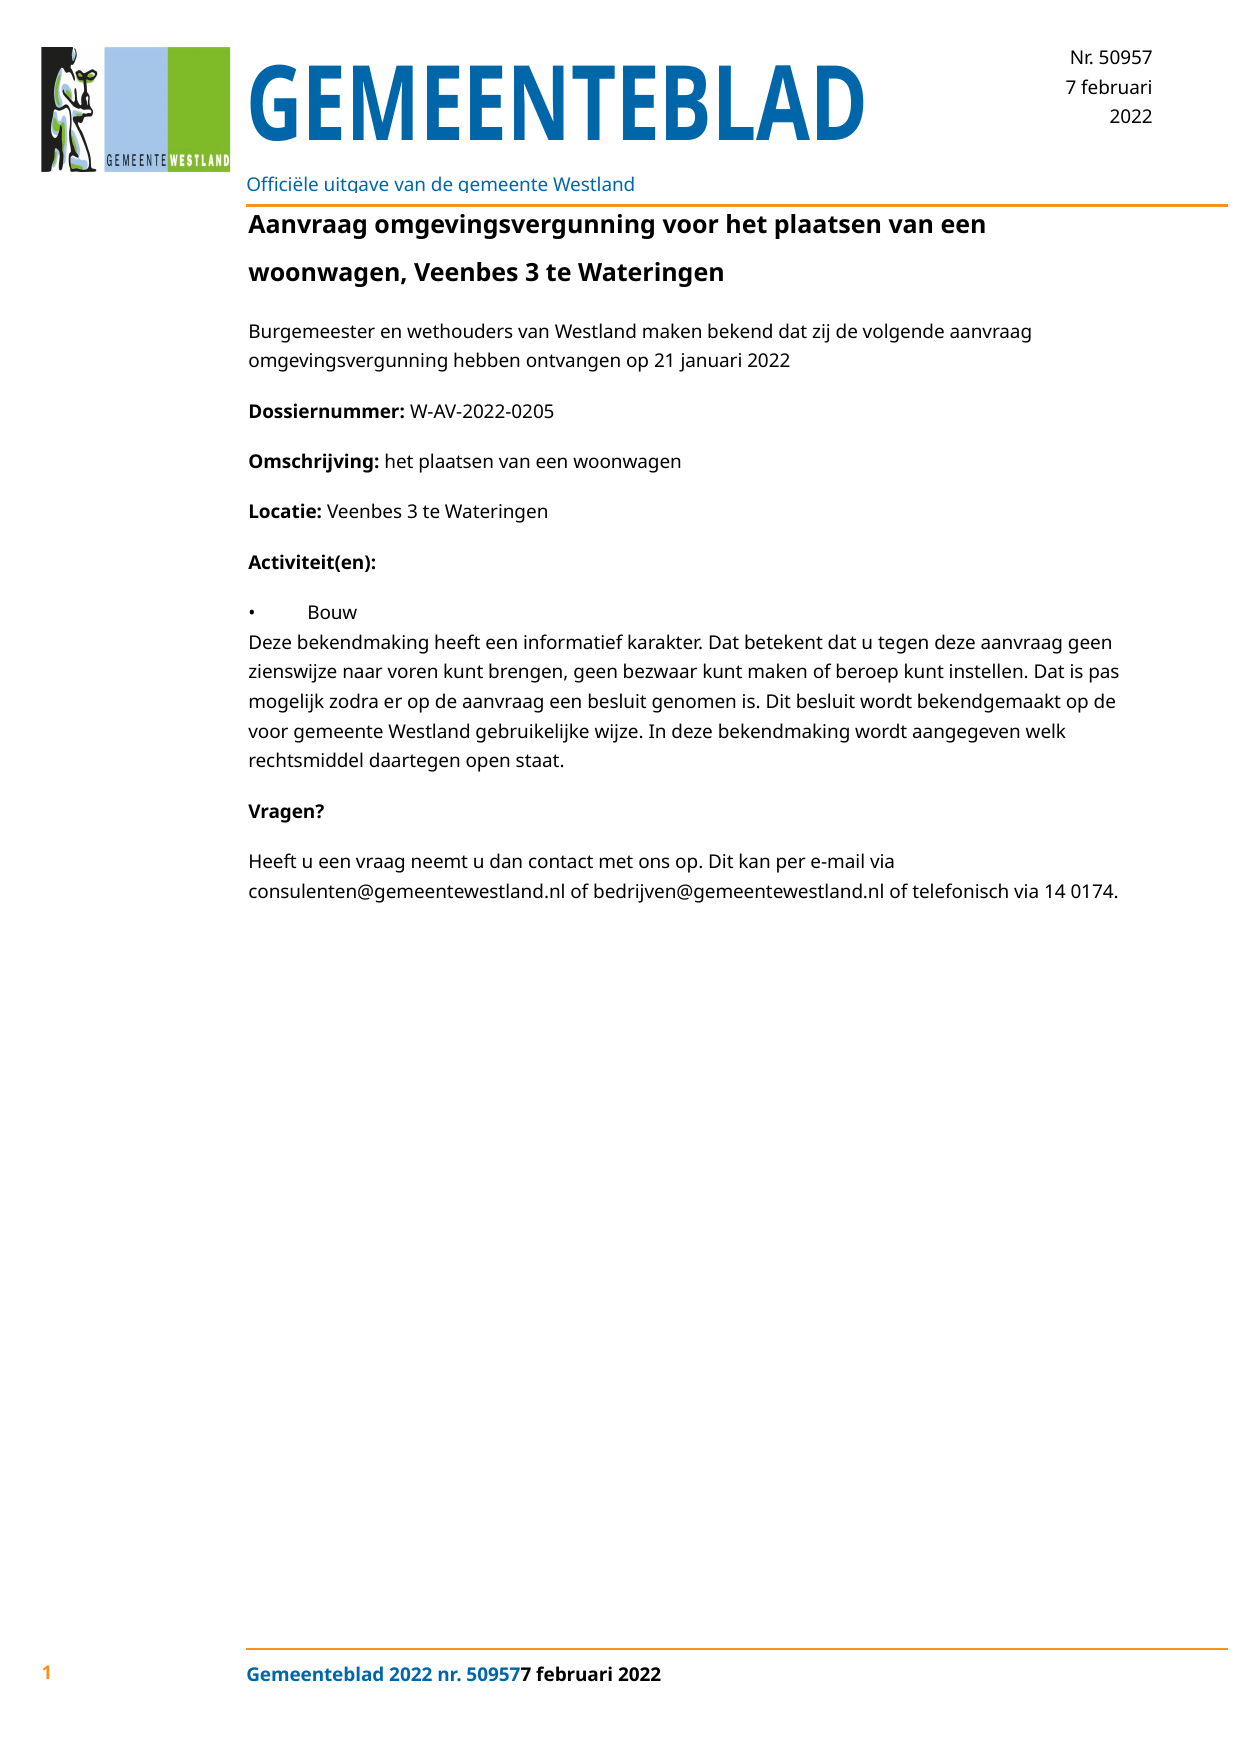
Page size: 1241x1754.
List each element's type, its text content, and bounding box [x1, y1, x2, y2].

text Activiteit(en): [248, 549, 1152, 575]
picture [41, 47, 231, 172]
text Locatie: Veenbes 3 te Wateringen [248, 499, 1152, 524]
text Aanvraag omgevingsvergunning voor het plaatsen van een woonwagen, Veenbes 3 te Wateringen [248, 207, 1152, 288]
text Omschrijving: het plaatsen van een woonwagen [248, 448, 1152, 474]
text Dossiernummer: W-AV-2022-0205 [248, 398, 1152, 424]
text Burgemeester en wethouders van Westland maken bekend dat zij de volgende aanvraag omgevingsvergunning hebben ontvangen op 21 januari 2022 [248, 318, 1152, 373]
text Deze bekendmaking heeft een informatief karakter. Dat betekent dat u tegen deze aanvraag geen zienswijze naar voren kunt brengen, geen bezwaar kunt maken of beroep kunt instellen. Dat is pas mogelijk zodra er op de aanvraag een besluit genomen is. Dit besluit wordt bekendgemaakt op de voor gemeente Westland gebruikelijke wijze. In deze bekendmaking wordt aangegeven welk rechtsmiddel daartegen open staat. [248, 629, 1152, 773]
list Bouw [248, 599, 1152, 625]
text Vragen? [248, 798, 1152, 824]
text Heeft u een vraag neemt u dan contact met ons op. Dit kan per e-mail via consulenten@gemeentewestland.nl of bedrijven@gemeentewestland.nl of telefonisch via 14 0174. [248, 848, 1152, 904]
